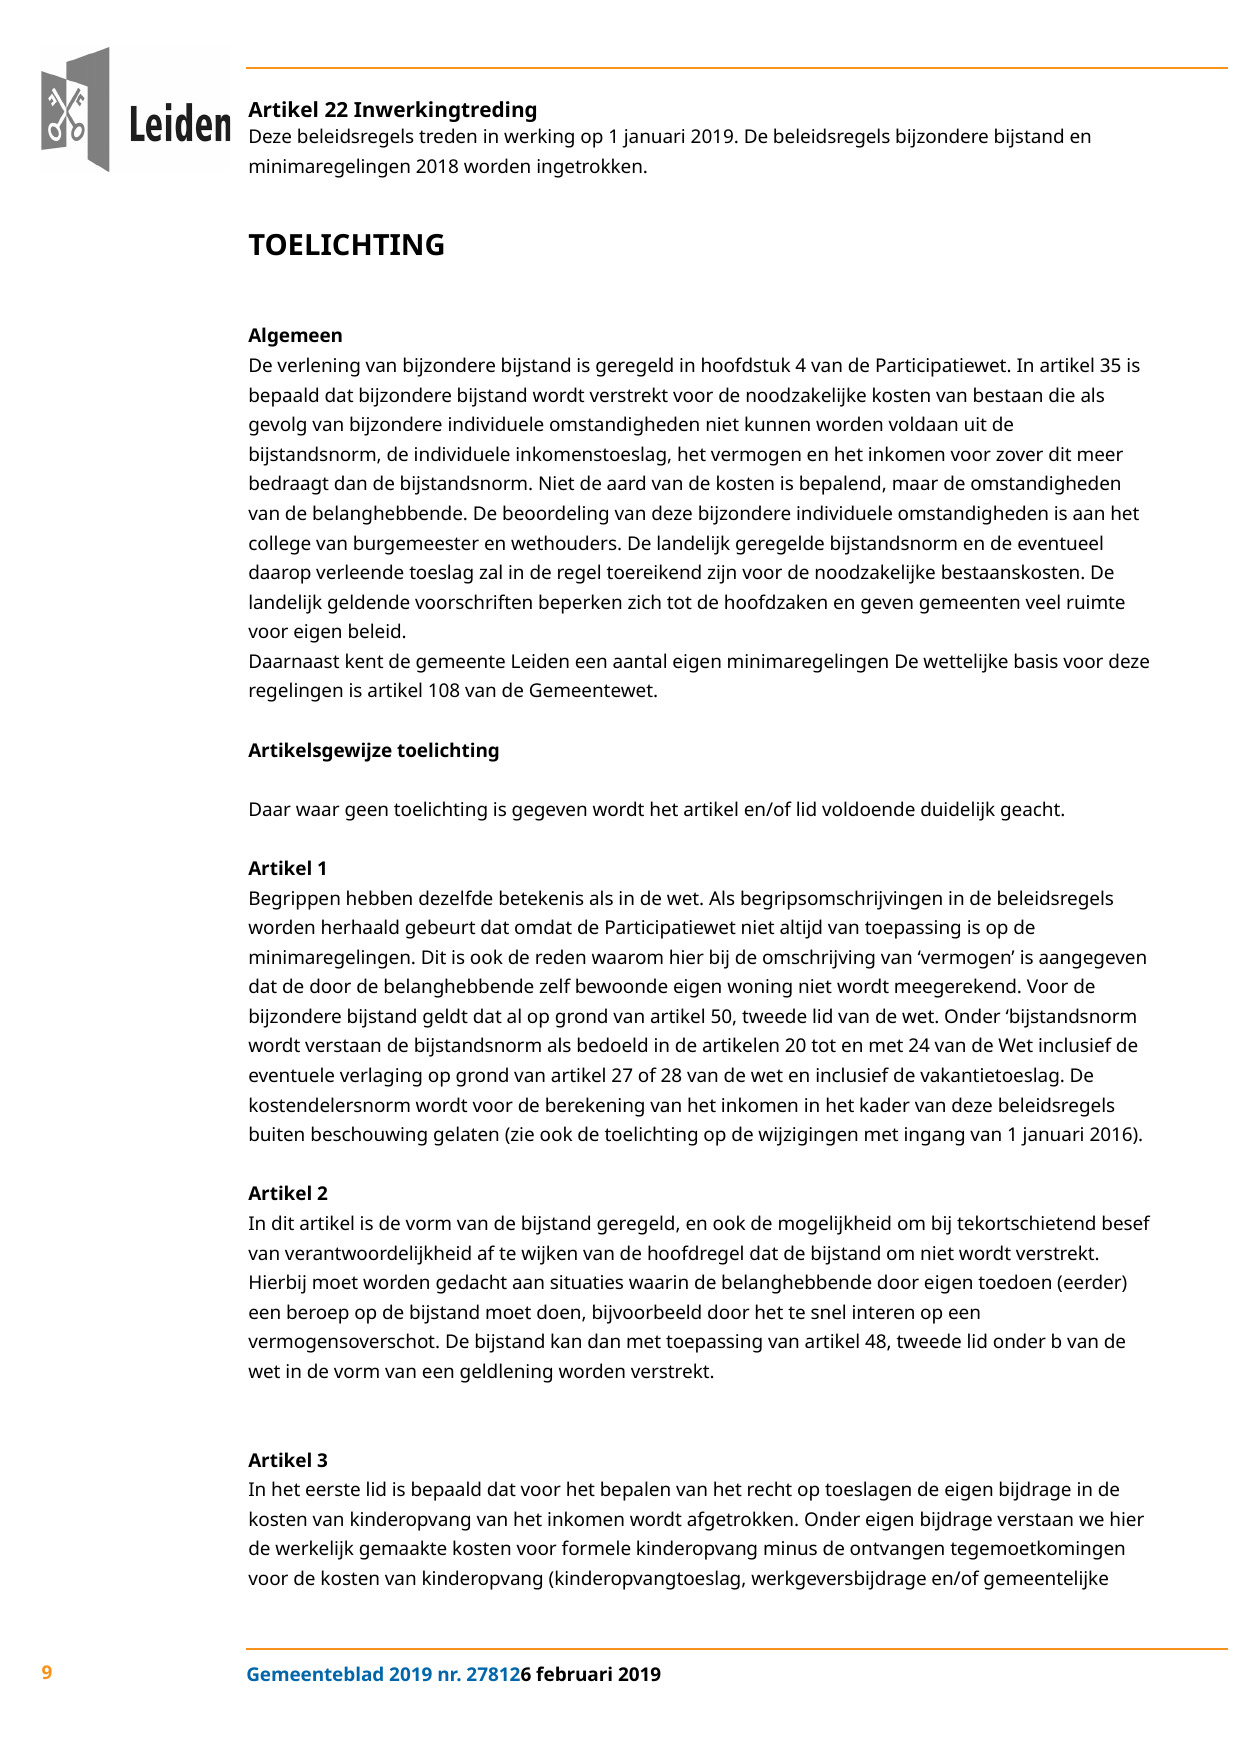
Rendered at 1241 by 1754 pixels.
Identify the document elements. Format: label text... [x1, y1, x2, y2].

text Daarnaast kent de gemeente Leiden een aantal eigen minimaregelingen De wettelijke basis voor deze regelingen is artikel 108 van de Gemeentewet. [248, 648, 1152, 703]
text In dit artikel is de vorm van de bijstand geregeld, en ook de mogelijkheid om bij tekortschietend besef van verantwoordelijkheid af te wijken van de hoofdregel dat de bijstand om niet wordt verstrekt. Hierbij moet worden gedacht aan situaties waarin de belanghebbende door eigen toedoen (eerder) een beroep op de bijstand moet doen, bijvoorbeeld door het te snel interen op een vermogensoverschot. De bijstand kan dan met toepassing van artikel 48, tweede lid onder b van de wet in de vorm van een geldlening worden verstrekt. [248, 1210, 1152, 1384]
text Begrippen hebben dezelfde betekenis als in de wet. Als begripsomschrijvingen in de beleidsregels worden herhaald gebeurt dat omdat de Participatiewet niet altijd van toepassing is op de minimaregelingen. Dit is ook de reden waarom hier bij de omschrijving van ‘vermogen’ is aangegeven dat de door de belanghebbende zelf bewoonde eigen woning niet wordt meegerekend. Voor de bijzondere bijstand geldt dat al op grond van artikel 50, tweede lid van de wet. Onder ‘bijstandsnorm wordt verstaan de bijstandsnorm als bedoeld in de artikelen 20 tot en met 24 van de Wet inclusief de eventuele verlaging op grond van artikel 27 of 28 van de wet en inclusief de vakantietoeslag. De kostendelersnorm wordt voor de berekening van het inkomen in het kader van deze beleidsregels buiten beschouwing gelaten (zie ook de toelichting op de wijzigingen met ingang van 1 januari 2016). [248, 885, 1152, 1147]
picture [41, 47, 231, 172]
text Artikelsgewijze toelichting [248, 737, 1152, 762]
text Artikel 3 [248, 1447, 1152, 1472]
text Artikel 22 Inwerkingtreding [248, 95, 1152, 123]
text Artikel 2 [248, 1181, 1152, 1206]
text Deze beleidsregels treden in werking op 1 januari 2019. De beleidsregels bijzondere bijstand en minimaregelingen 2018 worden ingetrokken. [248, 123, 1152, 178]
text TOELICHTING [248, 224, 1152, 264]
text Daar waar geen toelichting is gegeven wordt het artikel en/of lid voldoende duidelijk geacht. [248, 796, 1152, 822]
text Algemeen [248, 323, 1152, 348]
text In het eerste lid is bepaald dat voor het bepalen van het recht op toeslagen de eigen bijdrage in de kosten van kinderopvang van het inkomen wordt afgetrokken. Onder eigen bijdrage verstaan we hier de werkelijk gemaakte kosten voor formele kinderopvang minus de ontvangen tegemoetkomingen voor de kosten van kinderopvang (kinderopvangtoeslag, werkgeversbijdrage en/of gemeentelijke [248, 1476, 1152, 1591]
text Artikel 1 [248, 855, 1152, 881]
text De verlening van bijzondere bijstand is geregeld in hoofdstuk 4 van de Participatiewet. In artikel 35 is bepaald dat bijzondere bijstand wordt verstrekt voor de noodzakelijke kosten van bestaan die als gevolg van bijzondere individuele omstandigheden niet kunnen worden voldaan uit de bijstandsnorm, de individuele inkomenstoeslag, het vermogen en het inkomen voor zover dit meer bedraagt dan de bijstandsnorm. Niet de aard van de kosten is bepalend, maar de omstandigheden van de belanghebbende. De beoordeling van deze bijzondere individuele omstandigheden is aan het college van burgemeester en wethouders. De landelijk geregelde bijstandsnorm en de eventueel daarop verleende toeslag zal in de regel toereikend zijn voor de noodzakelijke bestaanskosten. De landelijk geldende voorschriften beperken zich tot de hoofdzaken en geven gemeenten veel ruimte voor eigen beleid. [248, 352, 1152, 644]
